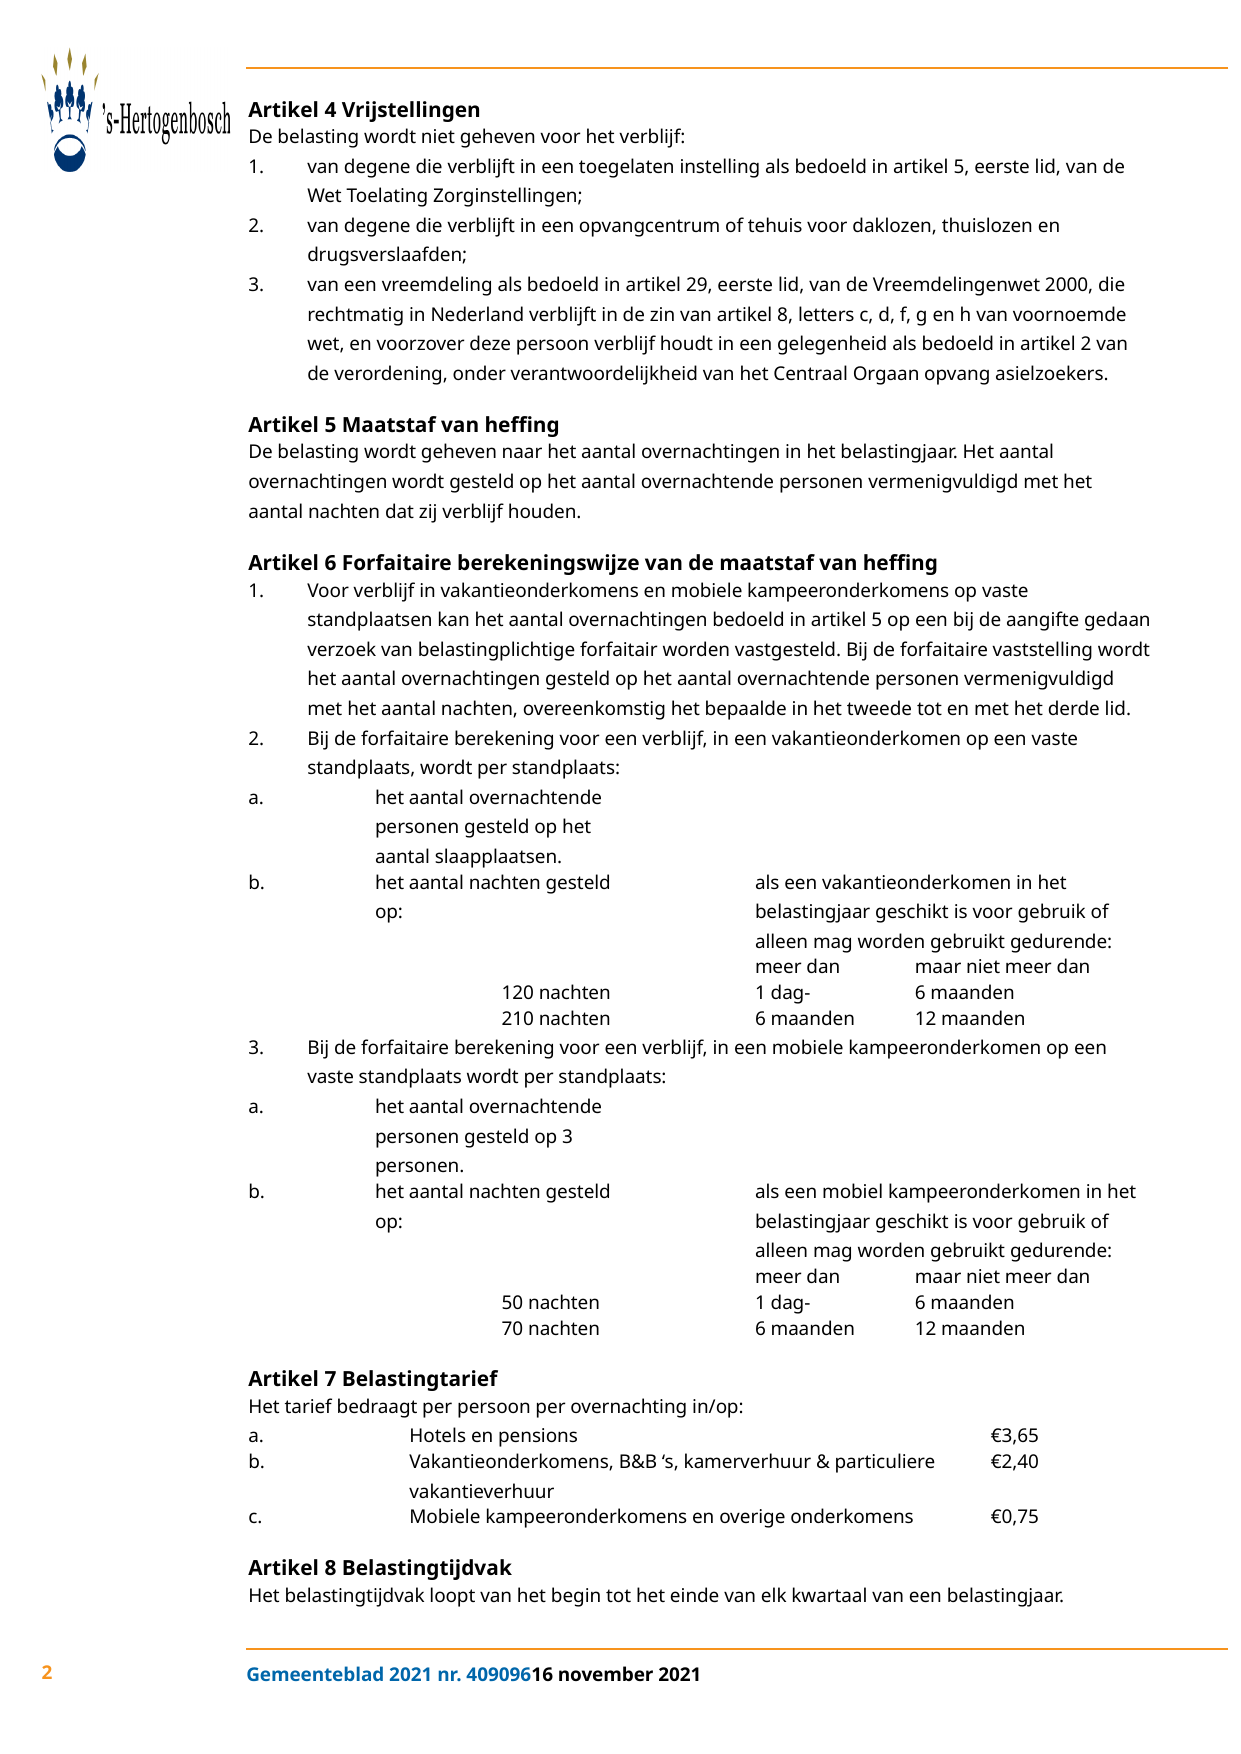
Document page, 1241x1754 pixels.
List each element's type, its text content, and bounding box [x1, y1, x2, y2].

table_cell [628, 1005, 755, 1031]
text Artikel 8 Belastingtijdvak [248, 1553, 1152, 1582]
table_cell 210 nachten [501, 1005, 628, 1031]
text De belasting wordt geheven naar het aantal overnachtingen in het belastingjaar. Het aantal overnachtingen wordt gesteld op het aantal overnachtende personen vermenigvuldigd met het aantal nachten dat zij verblijf houden. [248, 439, 1152, 524]
table_cell het aantal nachten gesteld op: [375, 869, 628, 954]
table_cell 1 dag- [755, 980, 914, 1005]
table_header [628, 1094, 755, 1178]
table_cell 6 maanden [915, 980, 1152, 1005]
text Het belastingtijdvak loopt van het begin tot het einde van elk kwartaal van een belastingjaar. [248, 1582, 1152, 1608]
table_cell [628, 1315, 755, 1340]
table_cell meer dan [755, 1263, 914, 1289]
table_cell 1 dag- [755, 1289, 914, 1315]
text Artikel 7 Belastingtarief [248, 1364, 1152, 1393]
table_cell [375, 980, 501, 1005]
table_cell [375, 954, 501, 979]
table_header [755, 1094, 1152, 1178]
table_header a. [248, 1423, 409, 1448]
list Bij de forfaitaire berekening voor een verblijf, in een mobiele kampeeronderkomen op een vaste standplaats wordt per standplaats: [248, 1034, 1152, 1089]
table_cell b. [248, 1448, 409, 1504]
list Voor verblijf in vakantieonderkomens en mobiele kampeeronderkomens op vaste standplaatsen kan het aantal overnachtingen bedoeld in artikel 5 op een bij de aangifte gedaan verzoek van belastingplichtige forfaitair worden vastgesteld. Bij de forfaitaire vaststelling wordt het aantal overnachtingen gesteld op het aantal overnachtende personen vermenigvuldigd met het aantal nachten, overeenkomstig het bepaalde in het tweede tot en met het derde lid. [248, 577, 1152, 721]
table_cell Vakantieonderkomens, B&B ‘s, kamerverhuur & particuliere vakantieverhuur [409, 1448, 991, 1504]
text Artikel 6 Forfaitaire berekeningswijze van de maatstaf van heffing [248, 548, 1152, 577]
table_cell [628, 1178, 755, 1263]
table_cell [628, 954, 755, 979]
table_header het aantal overnachtende personen gesteld op 3 personen. [375, 1094, 628, 1178]
text Het tarief bedraagt per persoon per overnachting in/op: [248, 1393, 1152, 1419]
table_cell het aantal nachten gesteld op: [375, 1178, 628, 1263]
table_cell maar niet meer dan [915, 1263, 1152, 1289]
list van degene die verblijft in een opvangcentrum of tehuis voor daklozen, thuislozen en drugsverslaafden; [248, 212, 1152, 267]
table_header Hotels en pensions [409, 1423, 991, 1448]
table_cell [628, 1263, 755, 1289]
table_cell [628, 980, 755, 1005]
table_cell [501, 1263, 628, 1289]
table_cell [375, 1289, 501, 1315]
table_cell 12 maanden [915, 1005, 1152, 1031]
text De belasting wordt niet geheven voor het verblijf: [248, 123, 1152, 149]
table_cell [375, 1315, 501, 1340]
table_cell als een mobiel kampeeronderkomen in het belastingjaar geschikt is voor gebruik of alleen mag worden gebruikt gedurende: [755, 1178, 1152, 1263]
table_header [755, 784, 1152, 869]
table_cell [248, 1263, 375, 1289]
table_cell [248, 954, 375, 979]
table_header [628, 784, 755, 869]
table_cell maar niet meer dan [915, 954, 1152, 979]
table_header het aantal overnachtende personen gesteld op het aantal slaapplaatsen. [375, 784, 628, 869]
text Artikel 5 Maatstaf van heffing [248, 410, 1152, 439]
table_header a. [248, 1094, 375, 1178]
table_cell €2,40 [991, 1448, 1152, 1504]
table_header €3,65 [991, 1423, 1152, 1448]
table_cell 6 maanden [915, 1289, 1152, 1315]
table_cell 6 maanden [755, 1315, 914, 1340]
table_cell 12 maanden [915, 1315, 1152, 1340]
table_cell als een vakantieonderkomen in het belastingjaar geschikt is voor gebruik of alleen mag worden gebruikt gedurende: [755, 869, 1152, 954]
table_cell [248, 1005, 375, 1031]
list van een vreemdeling als bedoeld in artikel 29, eerste lid, van de Vreemdelingenwet 2000, die rechtmatig in Nederland verblijft in de zin van artikel 8, letters c, d, f, g en h van voornoemde wet, en voorzover deze persoon verblijf houdt in een gelegenheid als bedoeld in artikel 2 van de verordening, onder verantwoordelijkheid van het Centraal Orgaan opvang asielzoekers. [248, 271, 1152, 386]
list Bij de forfaitaire berekening voor een verblijf, in een vakantieonderkomen op een vaste standplaats, wordt per standplaats: [248, 725, 1152, 780]
table_cell [628, 869, 755, 954]
table_cell [501, 954, 628, 979]
table_cell b. [248, 869, 375, 954]
picture [41, 47, 231, 172]
table_cell c. [248, 1504, 409, 1529]
table_cell 120 nachten [501, 980, 628, 1005]
list van degene die verblijft in een toegelaten instelling als bedoeld in artikel 5, eerste lid, van de Wet Toelating Zorginstellingen; [248, 153, 1152, 208]
table_cell 50 nachten [501, 1289, 628, 1315]
table_cell [628, 1289, 755, 1315]
table_cell €0,75 [991, 1504, 1152, 1529]
table_header a. [248, 784, 375, 869]
table_cell 6 maanden [755, 1005, 914, 1031]
table_cell [248, 980, 375, 1005]
table_cell meer dan [755, 954, 914, 979]
table_cell Mobiele kampeeronderkomens en overige onderkomens [409, 1504, 991, 1529]
table_cell [375, 1263, 501, 1289]
table_cell [248, 1315, 375, 1340]
text Artikel 4 Vrijstellingen [248, 95, 1152, 123]
table_cell 70 nachten [501, 1315, 628, 1340]
table_cell [248, 1289, 375, 1315]
table_cell b. [248, 1178, 375, 1263]
table_cell [375, 1005, 501, 1031]
